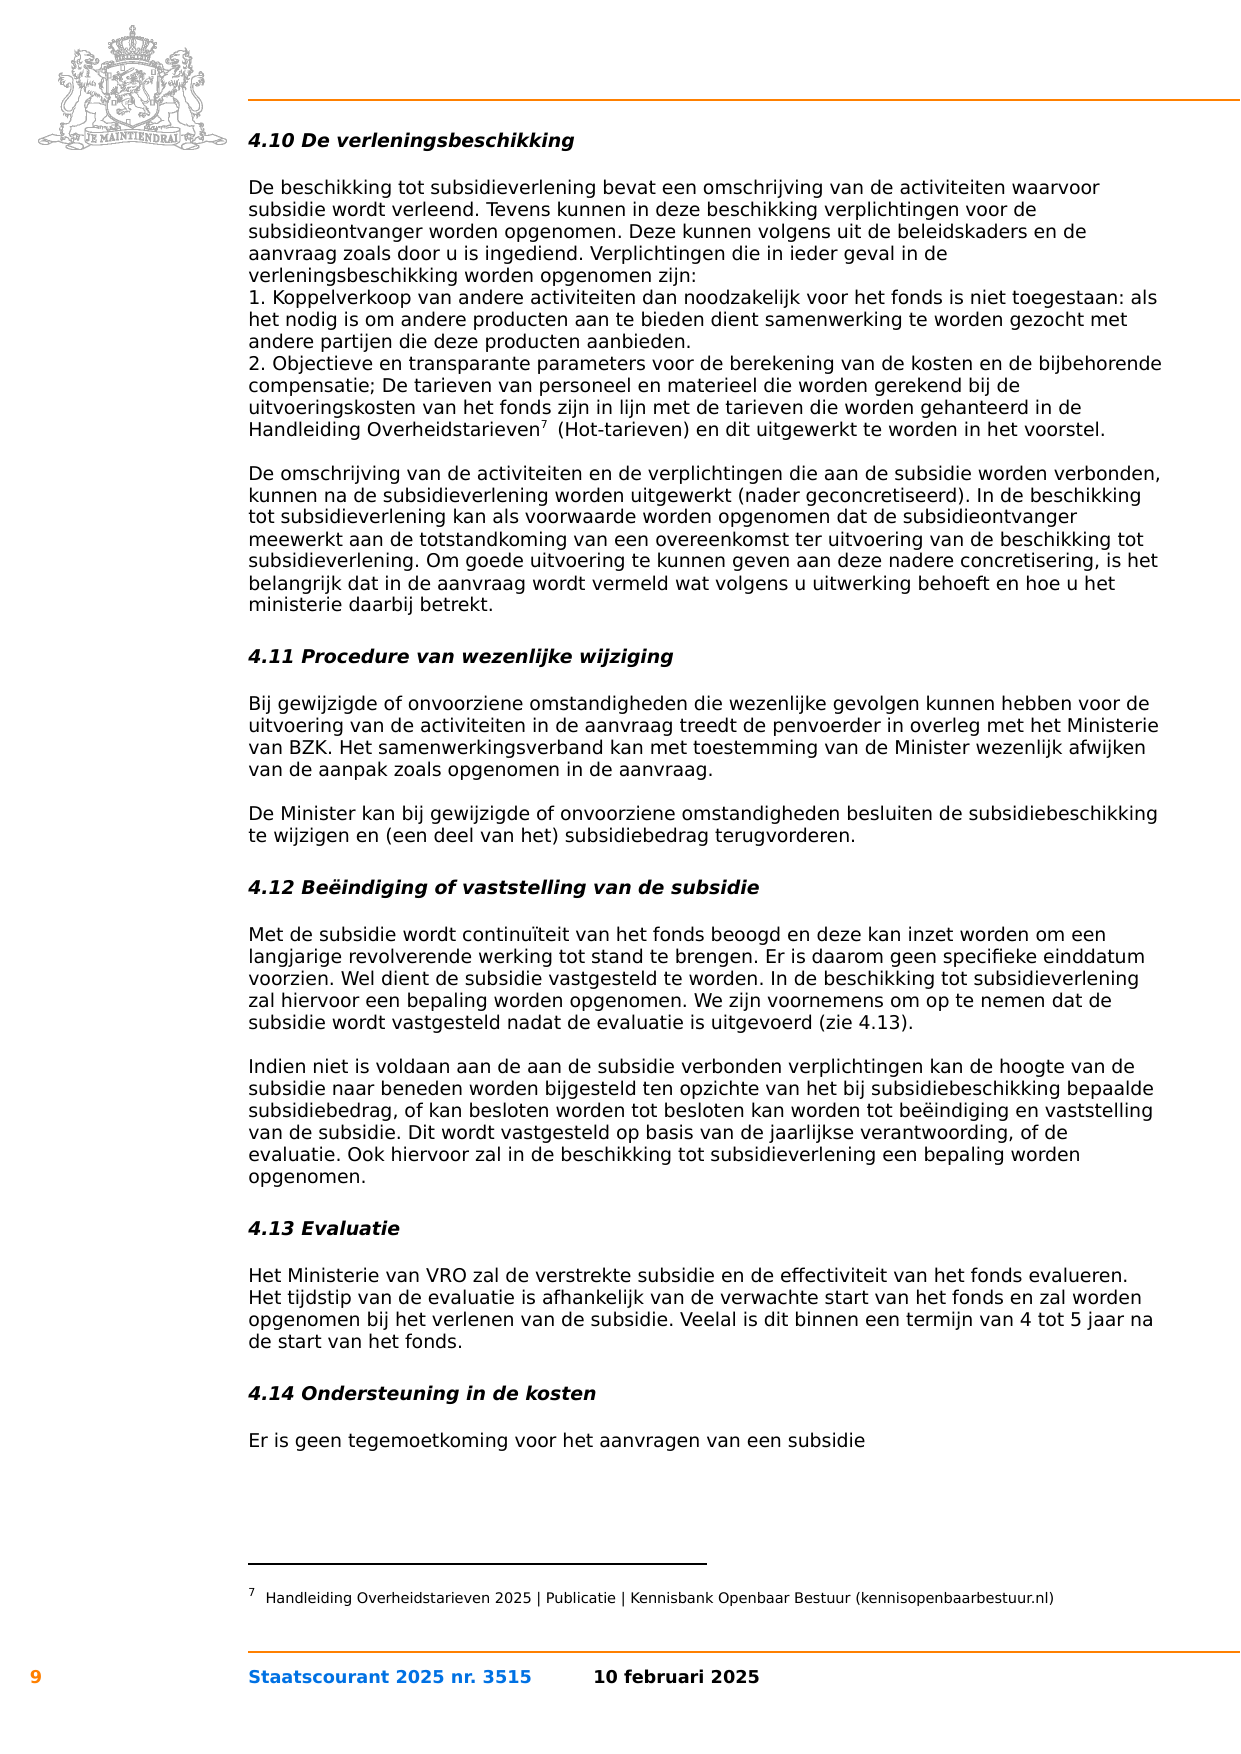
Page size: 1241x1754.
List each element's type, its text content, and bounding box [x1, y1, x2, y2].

text De beschikking tot subsidieverlening bevat een omschrijving van de activiteiten waarvoor subsidie wordt verleend. Tevens kunnen in deze beschikking verplichtingen voor de subsidieontvanger worden opgenomen. Deze kunnen volgens uit de beleidskaders en de aanvraag zoals door u is ingediend. Verplichtingen die in ieder geval in de verleningsbeschikking worden opgenomen zijn: [248, 177, 1163, 287]
subtitle 4.10 De verleningsbeschikking [248, 130, 1163, 152]
text 2. Objectieve en transparante parameters voor de berekening van de kosten en de bijbehorende compensatie; De tarieven van personeel en materieel die worden gerekend bij de uitvoeringskosten van het fonds zijn in lijn met de tarieven die worden gehanteerd in de Handleiding Overheidstarieven (Hot-tarieven) en dit uitgewerkt te worden in het voorstel. [248, 353, 1163, 441]
subtitle 4.13 Evaluatie [248, 1218, 1163, 1240]
text 1. Koppelverkoop van andere activiteiten dan noodzakelijk voor het fonds is niet toegestaan: als het nodig is om andere producten aan te bieden dient samenwerking te worden gezocht met andere partijen die deze producten aanbieden. [248, 287, 1163, 353]
text Indien niet is voldaan aan de aan de subsidie verbonden verplichtingen kan de hoogte van de subsidie naar beneden worden bijgesteld ten opzichte van het bij subsidiebeschikking bepaalde subsidiebedrag, of kan besloten worden tot besloten kan worden tot beëindiging en vaststelling van de subsidie. Dit wordt vastgesteld op basis van de jaarlijkse verantwoording, of de evaluatie. Ook hiervoor zal in de beschikking tot subsidieverlening een bepaling worden opgenomen. [248, 1056, 1163, 1188]
subtitle 4.11 Procedure van wezenlijke wijziging [248, 646, 1163, 668]
text De omschrijving van de activiteiten en de verplichtingen die aan de subsidie worden verbonden, kunnen na de subsidieverlening worden uitgewerkt (nader geconcretiseerd). In de beschikking tot subsidieverlening kan als voorwaarde worden opgenomen dat de subsidieontvanger meewerkt aan de totstandkoming van een overeenkomst ter uitvoering van de beschikking tot subsidieverlening. Om goede uitvoering te kunnen geven aan deze nadere concretisering, is het belangrijk dat in de aanvraag wordt vermeld wat volgens u uitwerking behoeft en hoe u het ministerie daarbij betrekt. [248, 462, 1163, 616]
text De Minister kan bij gewijzigde of onvoorziene omstandigheden besluiten de subsidiebeschikking te wijzigen en (een deel van het) subsidiebedrag terugvorderen. [248, 803, 1163, 847]
text Het Ministerie van VRO zal de verstrekte subsidie en de effectiviteit van het fonds evalueren. Het tijdstip van de evaluatie is afhankelijk van de verwachte start van het fonds en zal worden opgenomen bij het verlenen van de subsidie. Veelal is dit binnen een termijn van 4 tot 5 jaar na de start van het fonds. [248, 1265, 1163, 1353]
text Handleiding Overheidstarieven 2025 | Publicatie | Kennisbank Openbaar Bestuur (kennisopenbaarbestuur.nl) [248, 1586, 1163, 1608]
text Met de subsidie wordt continuïteit van het fonds beoogd en deze kan inzet worden om een langjarige revolverende werking tot stand te brengen. Er is daarom geen specifieke einddatum voorzien. Wel dient de subsidie vastgesteld te worden. In de beschikking tot subsidieverlening zal hiervoor een bepaling worden opgenomen. We zijn voornemens om op te nemen dat de subsidie wordt vastgesteld nadat de evaluatie is uitgevoerd (zie 4.13). [248, 924, 1163, 1034]
text Er is geen tegemoetkoming voor het aanvragen van een subsidie [248, 1429, 1163, 1452]
subtitle 4.12 Beëindiging of vaststelling van de subsidie [248, 877, 1163, 899]
picture [38, 25, 227, 150]
text Bij gewijzigde of onvoorziene omstandigheden die wezenlijke gevolgen kunnen hebben voor de uitvoering van de activiteiten in de aanvraag treedt de penvoerder in overleg met het Ministerie van BZK. Het samenwerkingsverband kan met toestemming van de Minister wezenlijk afwijken van de aanpak zoals opgenomen in de aanvraag. [248, 693, 1163, 781]
subtitle 4.14 Ondersteuning in de kosten [248, 1383, 1163, 1404]
